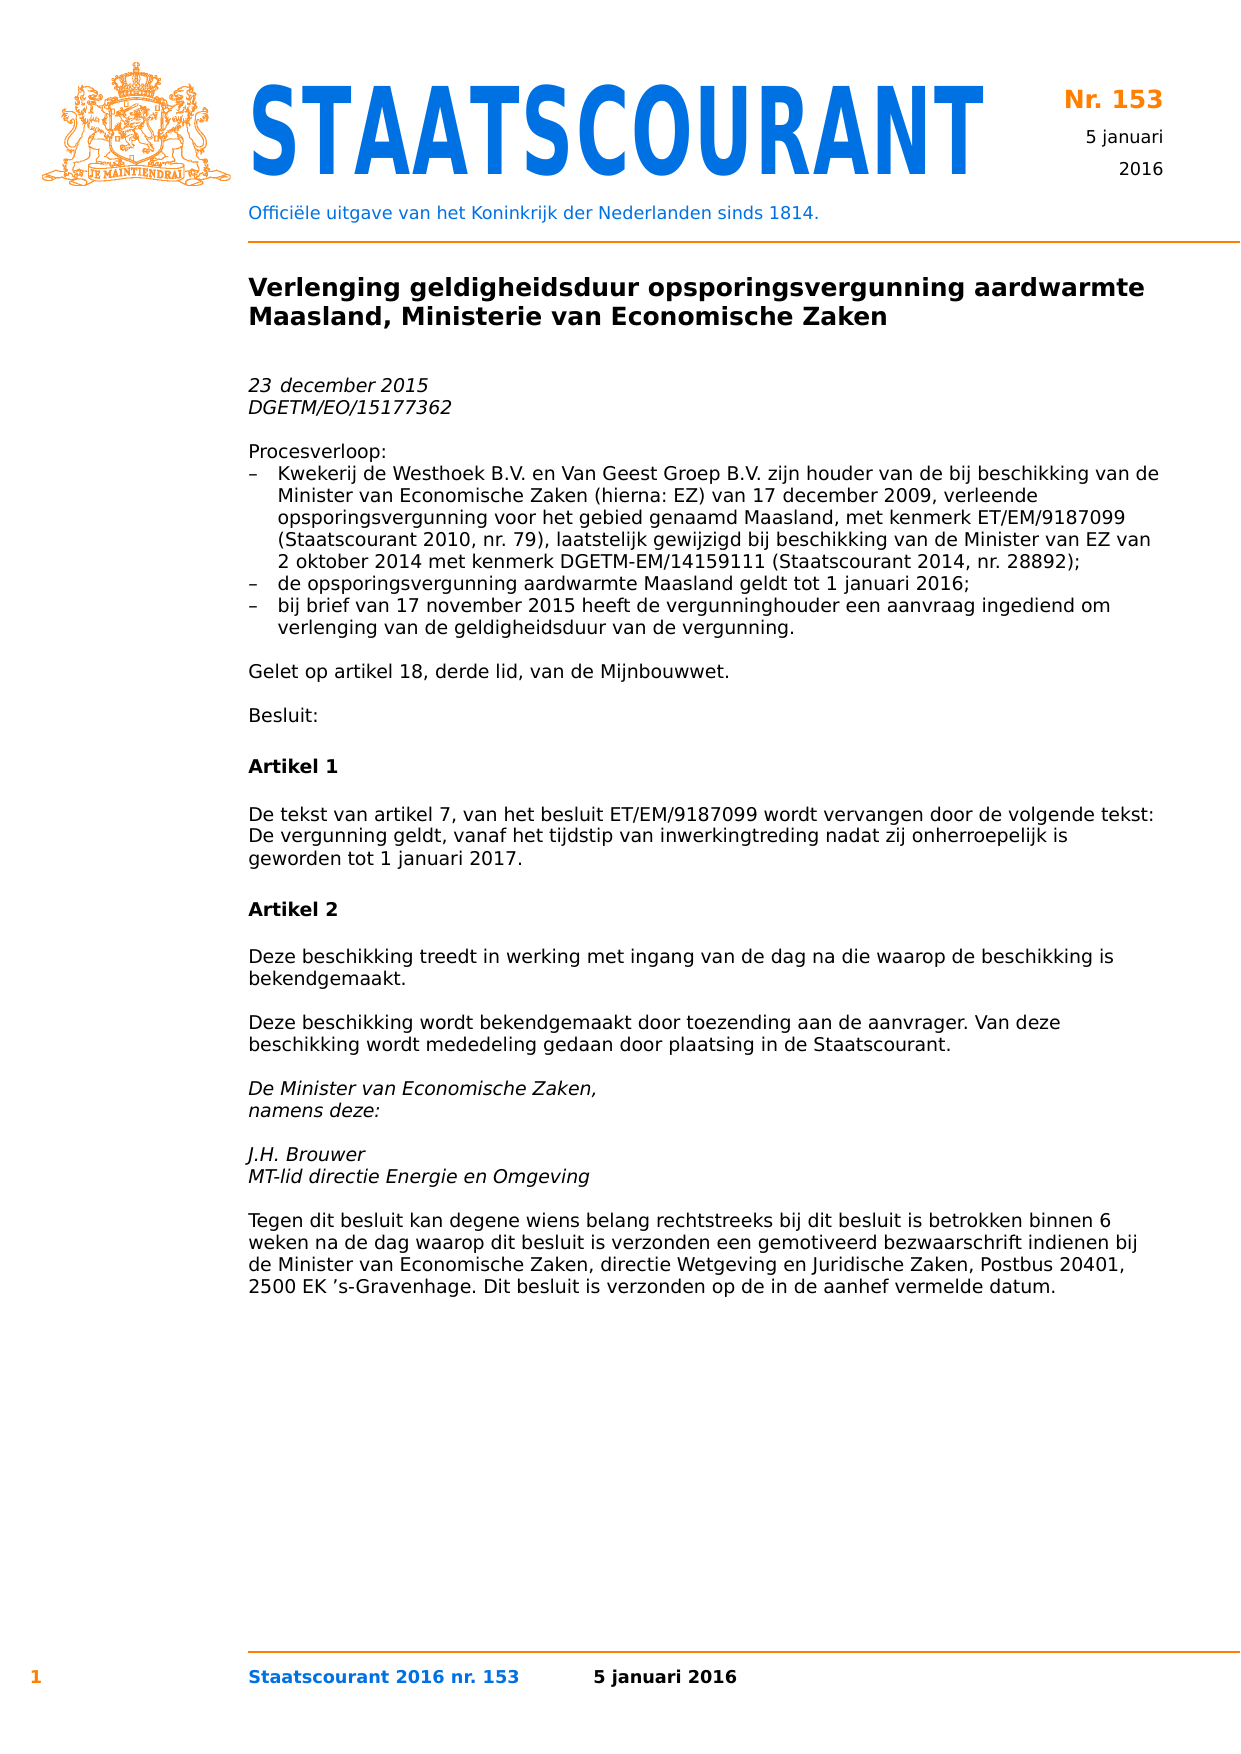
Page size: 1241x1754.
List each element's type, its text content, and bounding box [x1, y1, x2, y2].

table_header [25, 62, 248, 241]
table_header STAATSCOURANT [248, 62, 998, 203]
text – Kwekerij de Westhoek B.V. en Van Geest Groep B.V. zijn houder van de bij beschikking van de Minister van Economische Zaken (hierna: EZ) van 17 december 2009, verleende opsporingsvergunning voor het gebied genaamd Maasland, met kenmerk ET/EM/9187099 (Staatscourant 2010, nr. 79), laatstelijk gewijzigd bij beschikking van de Minister van EZ van 2 oktober 2014 met kenmerk DGETM-EM/14159111 (Staatscourant 2014, nr. 28892); [248, 463, 1163, 573]
subtitle Artikel 2 [248, 899, 1163, 921]
text Tegen dit besluit kan degene wiens belang rechtstreeks bij dit besluit is betrokken binnen 6 weken na de dag waarop dit besluit is verzonden een gemotiveerd bezwaarschrift indienen bij de Minister van Economische Zaken, directie Wetgeving en Juridische Zaken, Postbus 20401, 2500 EK ’s-Gravenhage. Dit besluit is verzonden op de in de aanhef vermelde datum. [248, 1210, 1163, 1298]
text – bij brief van 17 november 2015 heeft de vergunninghouder een aanvraag ingediend om verlenging van de geldigheidsduur van de vergunning. [248, 595, 1163, 639]
text Gelet op artikel 18, derde lid, van de Mijnbouwwet. [248, 661, 1163, 683]
table_cell 5 januari [998, 121, 1240, 153]
picture [41, 62, 231, 186]
table_cell 2016 [998, 153, 1240, 203]
text Deze beschikking treedt in werking met ingang van de dag na die waarop de beschikking is bekendgemaakt. [248, 946, 1163, 990]
table_cell Officiële uitgave van het Koninkrijk der Nederlanden sinds 1814. [248, 203, 1240, 241]
subtitle Verlenging geldigheidsduur opsporingsvergunning aardwarmte Maasland, Ministerie van Economische Zaken [248, 273, 1163, 331]
table_header Nr. 153 [998, 62, 1240, 121]
text Besluit: [248, 704, 1163, 726]
text DGETM/EO/15177362 [248, 397, 1163, 419]
subtitle Artikel 1 [248, 756, 1163, 778]
text – de opsporingsvergunning aardwarmte Maasland geldt tot 1 januari 2016; [248, 573, 1163, 595]
text De Minister van Economische Zaken, namens deze: J.H. Brouwer MT-lid directie Energie en Omgeving [248, 1078, 1163, 1188]
text Deze beschikking wordt bekendgemaakt door toezending aan de aanvrager. Van deze beschikking wordt mededeling gedaan door plaatsing in de Staatscourant. [248, 1012, 1163, 1056]
text 23 december 2015 [248, 375, 1163, 397]
text De tekst van artikel 7, van het besluit ET/EM/9187099 wordt vervangen door de volgende tekst: De vergunning geldt, vanaf het tijdstip van inwerkingtreding nadat zij onherroepelijk is geworden tot 1 januari 2017. [248, 803, 1163, 869]
text Procesverloop: [248, 441, 1163, 463]
